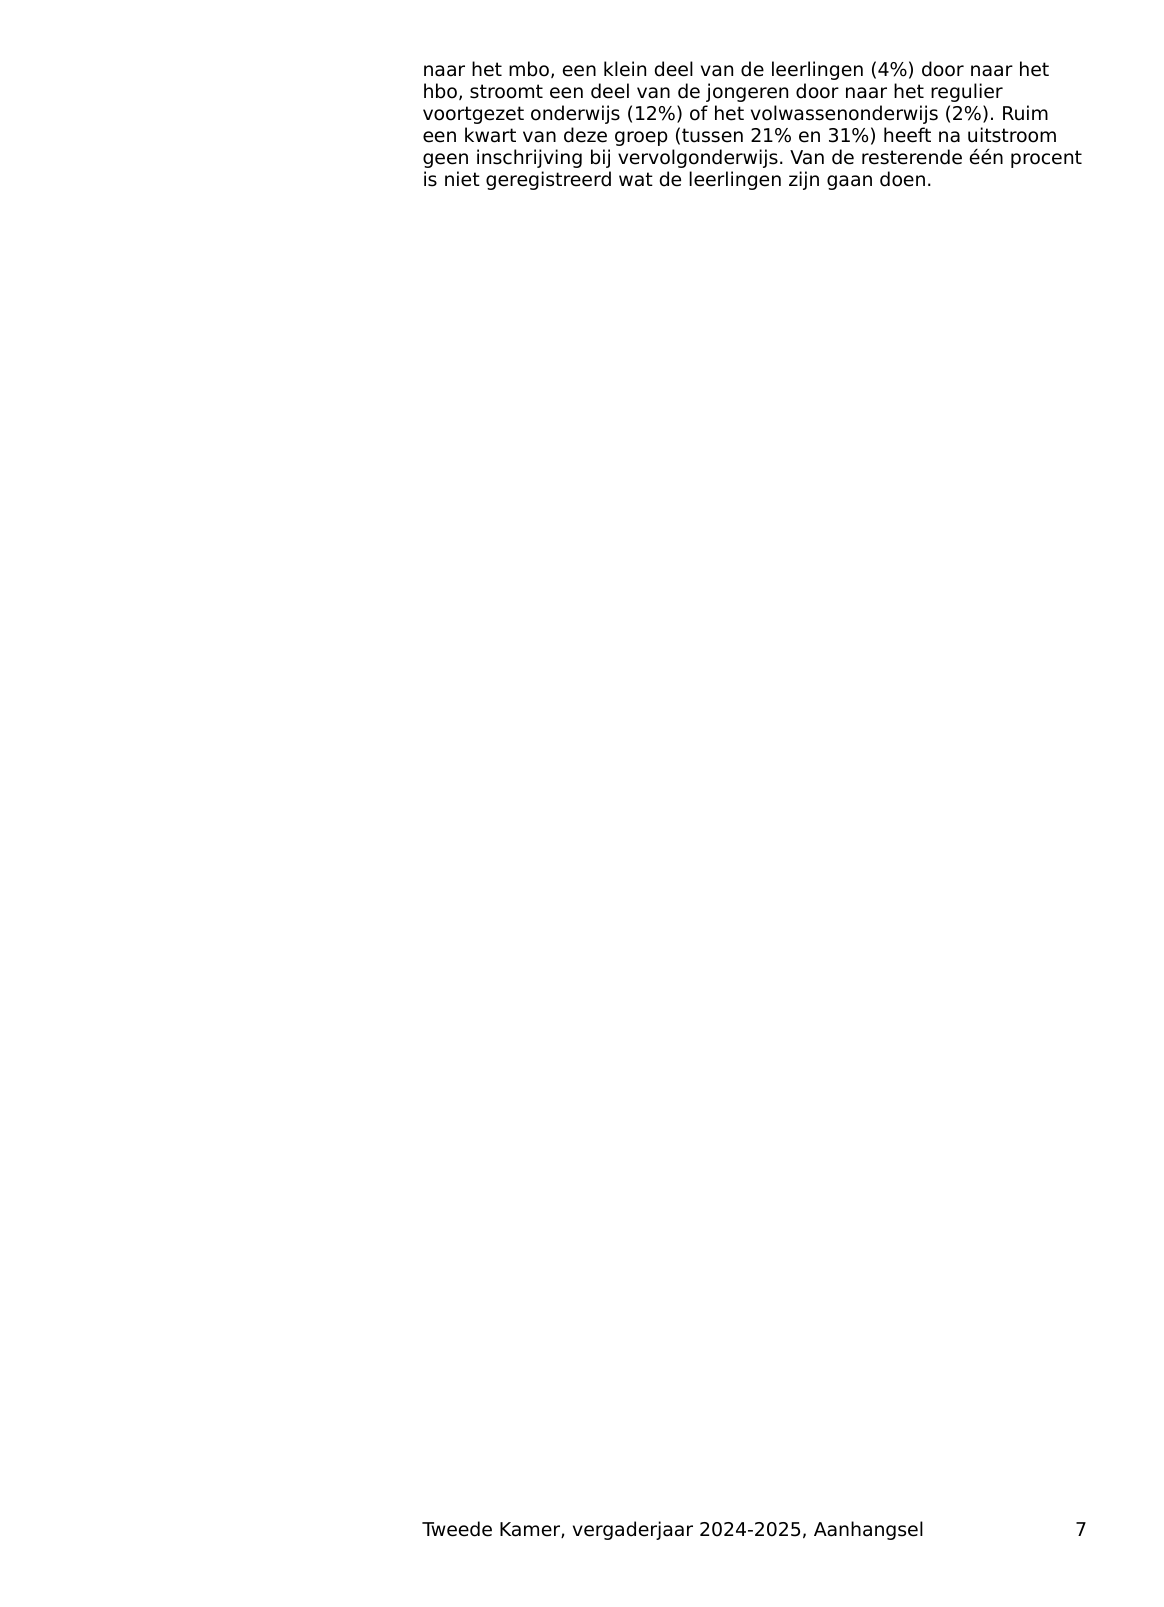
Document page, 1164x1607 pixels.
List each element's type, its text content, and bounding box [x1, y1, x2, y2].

text naar het mbo, een klein deel van de leerlingen (4%) door naar het hbo, stroomt een deel van de jongeren door naar het regulier voortgezet onderwijs (12%) of het volwassenonderwijs (2%). Ruim een kwart van deze groep (tussen 21% en 31%) heeft na uitstroom geen inschrijving bij vervolgonderwijs. Van de resterende één procent is niet geregistreerd wat de leerlingen zijn gaan doen. [422, 59, 1087, 191]
